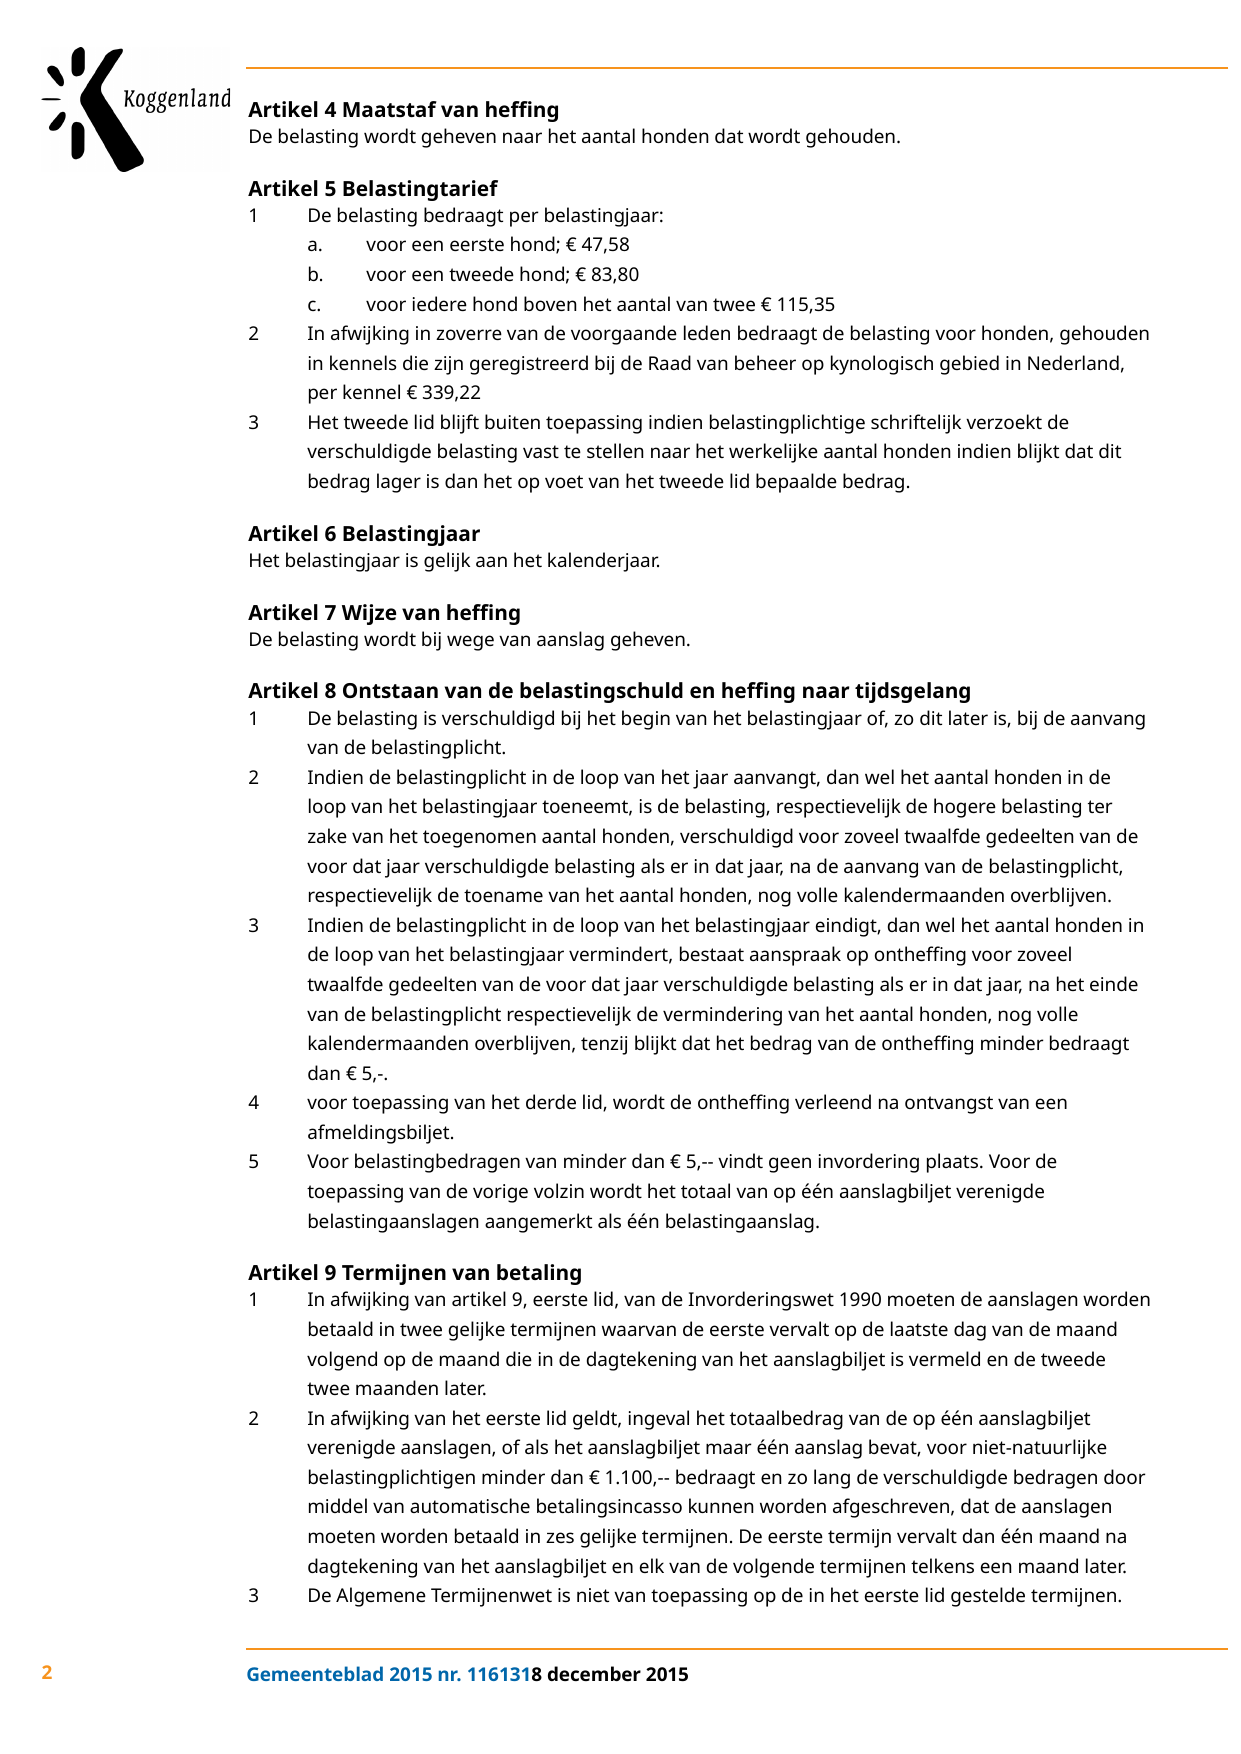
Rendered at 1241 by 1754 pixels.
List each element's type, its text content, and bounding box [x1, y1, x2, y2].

list voor een tweede hond; € 83,80 [307, 261, 1152, 287]
list In afwijking van het eerste lid geldt, ingeval het totaalbedrag van de op één aanslagbiljet verenigde aanslagen, of als het aanslagbiljet maar één aanslag bevat, voor niet-natuurlijke belastingplichtigen minder dan € 1.100,-- bedraagt en zo lang de verschuldigde bedragen door middel van automatische betalingsincasso kunnen worden afgeschreven, dat de aanslagen moeten worden betaald in zes gelijke termijnen. De eerste termijn vervalt dan één maand na dagtekening van het aanslagbiljet en elk van de volgende termijnen telkens een maand later. [248, 1405, 1152, 1579]
text Artikel 7 Wijze van heffing [248, 598, 1152, 626]
list De Algemene Termijnenwet is niet van toepassing op de in het eerste lid gestelde termijnen. [248, 1582, 1152, 1608]
list In afwijking in zoverre van de voorgaande leden bedraagt de belasting voor honden, gehouden in kennels die zijn geregistreerd bij de Raad van beheer op kynologisch gebied in Nederland, per kennel € 339,22 [248, 320, 1152, 405]
list De belasting bedraagt per belastingjaar: [248, 202, 1152, 228]
text Het belastingjaar is gelijk aan het kalenderjaar. [248, 547, 1152, 573]
list voor toepassing van het derde lid, wordt de ontheffing verleend na ontvangst van een afmeldingsbiljet. [248, 1089, 1152, 1145]
text Artikel 5 Belastingtarief [248, 174, 1152, 202]
list voor iedere hond boven het aantal van twee € 115,35 [307, 291, 1152, 317]
text Artikel 9 Termijnen van betaling [248, 1258, 1152, 1287]
text Artikel 4 Maatstaf van heffing [248, 95, 1152, 123]
list De belasting is verschuldigd bij het begin van het belastingjaar of, zo dit later is, bij de aanvang van de belastingplicht. [248, 705, 1152, 760]
text Artikel 8 Ontstaan van de belastingschuld en heffing naar tijdsgelang [248, 676, 1152, 705]
list Voor belastingbedragen van minder dan € 5,-- vindt geen invordering plaats. Voor de toepassing van de vorige volzin wordt het totaal van op één aanslagbiljet verenigde belastingaanslagen aangemerkt als één belastingaanslag. [248, 1149, 1152, 1233]
list In afwijking van artikel 9, eerste lid, van de Invorderingswet 1990 moeten de aanslagen worden betaald in twee gelijke termijnen waarvan de eerste vervalt op de laatste dag van de maand volgend op de maand die in de dagtekening van het aanslagbiljet is vermeld en de tweede twee maanden later. [248, 1287, 1152, 1401]
list voor een eerste hond; € 47,58 [307, 232, 1152, 257]
text De belasting wordt bij wege van aanslag geheven. [248, 626, 1152, 652]
picture [41, 47, 231, 172]
list Indien de belastingplicht in de loop van het jaar aanvangt, dan wel het aantal honden in de loop van het belastingjaar toeneemt, is de belasting, respectievelijk de hogere belasting ter zake van het toegenomen aantal honden, verschuldigd voor zoveel twaalfde gedeelten van de voor dat jaar verschuldigde belasting als er in dat jaar, na de aanvang van de belastingplicht, respectievelijk de toename van het aantal honden, nog volle kalendermaanden overblijven. [248, 764, 1152, 908]
list Het tweede lid blijft buiten toepassing indien belastingplichtige schriftelijk verzoekt de verschuldigde belasting vast te stellen naar het werkelijke aantal honden indien blijkt dat dit bedrag lager is dan het op voet van het tweede lid bepaalde bedrag. [248, 409, 1152, 494]
list Indien de belastingplicht in de loop van het belastingjaar eindigt, dan wel het aantal honden in de loop van het belastingjaar vermindert, bestaat aanspraak op ontheffing voor zoveel twaalfde gedeelten van de voor dat jaar verschuldigde belasting als er in dat jaar, na het einde van de belastingplicht respectievelijk de vermindering van het aantal honden, nog volle kalendermaanden overblijven, tenzij blijkt dat het bedrag van de ontheffing minder bedraagt dan € 5,-. [248, 912, 1152, 1086]
text Artikel 6 Belastingjaar [248, 519, 1152, 547]
text De belasting wordt geheven naar het aantal honden dat wordt gehouden. [248, 123, 1152, 149]
